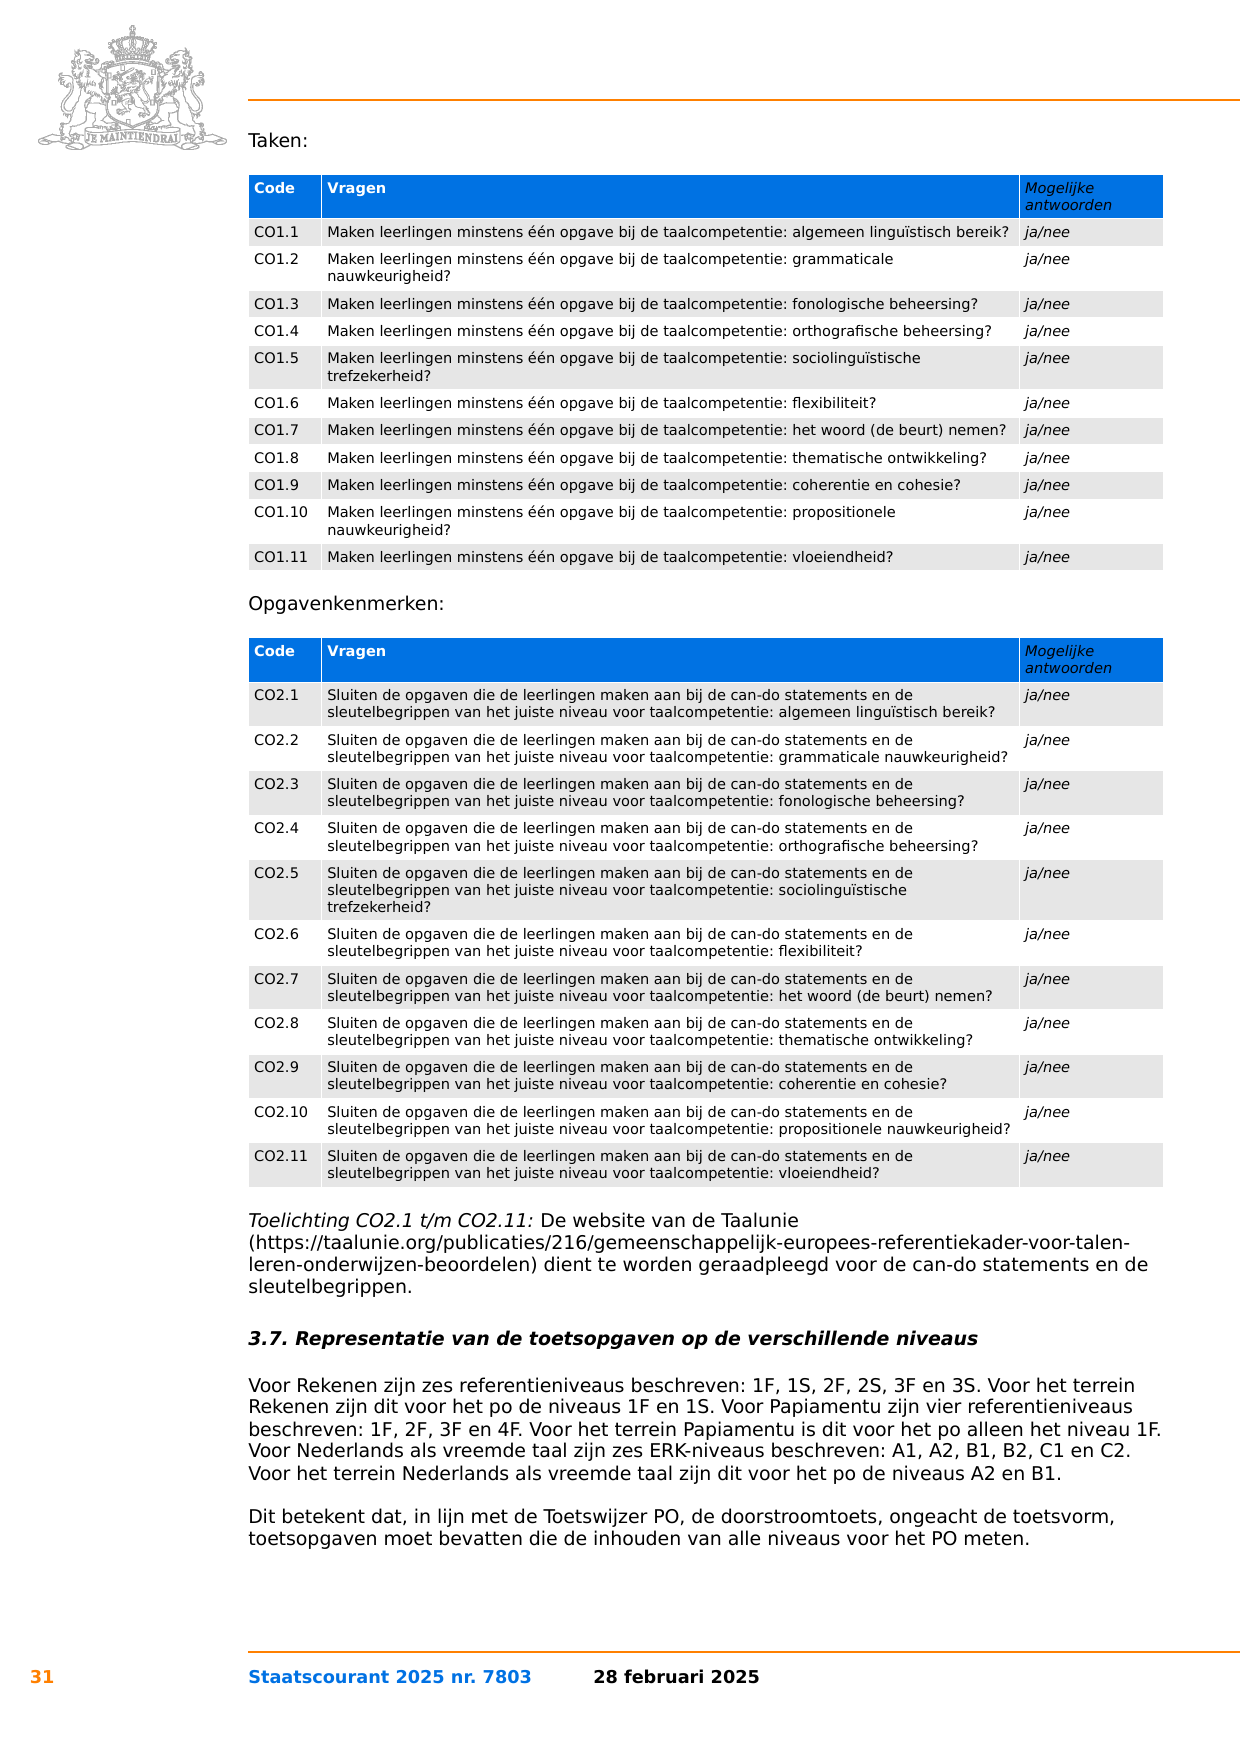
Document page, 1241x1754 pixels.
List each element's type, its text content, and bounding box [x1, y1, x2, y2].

table_cell ja/nee [1020, 1055, 1163, 1098]
table_cell ja/nee [1020, 966, 1163, 1009]
table_cell CO2.10 [249, 1099, 321, 1142]
table_cell CO1.9 [249, 472, 321, 499]
table_cell ja/nee [1020, 1010, 1163, 1053]
table_cell Sluiten de opgaven die de leerlingen maken aan bij de can-do statements en de sleutelbegrippen van het juiste niveau voor taalcompetentie: algemeen linguïstisch bereik? [322, 683, 1019, 726]
table_cell ja/nee [1020, 544, 1163, 570]
table_cell Maken leerlingen minstens één opgave bij de taalcompetentie: grammaticale nauwkeurigheid? [322, 247, 1019, 290]
table_cell CO1.2 [249, 247, 321, 290]
subtitle Opgavenkenmerken: [248, 593, 1163, 615]
table_cell CO2.3 [249, 771, 321, 815]
table_cell Maken leerlingen minstens één opgave bij de taalcompetentie: flexibiliteit? [322, 390, 1019, 416]
subtitle Taken: [248, 130, 1163, 152]
table_cell ja/nee [1020, 771, 1163, 815]
table_cell CO1.4 [249, 318, 321, 345]
table_cell Maken leerlingen minstens één opgave bij de taalcompetentie: propositionele nauwkeurigheid? [322, 500, 1019, 543]
table_cell CO2.5 [249, 860, 321, 920]
table_cell Sluiten de opgaven die de leerlingen maken aan bij de can-do statements en de sleutelbegrippen van het juiste niveau voor taalcompetentie: sociolinguïstische trefzekerheid? [322, 860, 1019, 920]
table_cell Maken leerlingen minstens één opgave bij de taalcompetentie: het woord (de beurt) nemen? [322, 418, 1019, 444]
subtitle 3.7. Representatie van de toetsopgaven op de verschillende niveaus [248, 1327, 1163, 1349]
table_cell CO1.11 [249, 544, 321, 570]
table_cell CO2.6 [249, 921, 321, 965]
table_header Mogelijke antwoorden [1020, 638, 1163, 682]
table_cell ja/nee [1020, 860, 1163, 920]
table_cell ja/nee [1020, 921, 1163, 965]
table_cell Sluiten de opgaven die de leerlingen maken aan bij de can-do statements en de sleutelbegrippen van het juiste niveau voor taalcompetentie: fonologische beheersing? [322, 771, 1019, 815]
table_cell Maken leerlingen minstens één opgave bij de taalcompetentie: vloeiendheid? [322, 544, 1019, 570]
table_cell CO2.1 [249, 683, 321, 726]
table_cell ja/nee [1020, 390, 1163, 416]
table_cell CO1.6 [249, 390, 321, 416]
table_cell Sluiten de opgaven die de leerlingen maken aan bij de can-do statements en de sleutelbegrippen van het juiste niveau voor taalcompetentie: vloeiendheid? [322, 1143, 1019, 1187]
table_header Vragen [322, 175, 1019, 218]
table_cell ja/nee [1020, 816, 1163, 859]
table_cell Maken leerlingen minstens één opgave bij de taalcompetentie: coherentie en cohesie? [322, 472, 1019, 499]
table_cell Maken leerlingen minstens één opgave bij de taalcompetentie: algemeen linguïstisch bereik? [322, 219, 1019, 246]
table_cell CO1.7 [249, 418, 321, 444]
table_cell CO2.8 [249, 1010, 321, 1053]
table_cell Maken leerlingen minstens één opgave bij de taalcompetentie: thematische ontwikkeling? [322, 445, 1019, 471]
table_header Vragen [322, 638, 1019, 682]
table_cell ja/nee [1020, 219, 1163, 246]
table_cell ja/nee [1020, 346, 1163, 389]
table_cell Maken leerlingen minstens één opgave bij de taalcompetentie: sociolinguïstische trefzekerheid? [322, 346, 1019, 389]
table_cell ja/nee [1020, 318, 1163, 345]
table_cell ja/nee [1020, 683, 1163, 726]
table_cell CO2.9 [249, 1055, 321, 1098]
table_cell CO2.2 [249, 727, 321, 770]
table_cell Sluiten de opgaven die de leerlingen maken aan bij de can-do statements en de sleutelbegrippen van het juiste niveau voor taalcompetentie: coherentie en cohesie? [322, 1055, 1019, 1098]
text Dit betekent dat, in lijn met de Toetswijzer PO, de doorstroomtoets, ongeacht de toetsvorm, toetsopgaven moet bevatten die de inhouden van alle niveaus voor het PO meten. [248, 1506, 1163, 1550]
table_cell CO2.11 [249, 1143, 321, 1187]
table_header Mogelijke antwoorden [1020, 175, 1163, 218]
text Voor Rekenen zijn zes referentieniveaus beschreven: 1F, 1S, 2F, 2S, 3F en 3S. Voor het terrein Rekenen zijn dit voor het po de niveaus 1F en 1S. Voor Papiamentu zijn vier referentieniveaus beschreven: 1F, 2F, 3F en 4F. Voor het terrein Papiamentu is dit voor het po alleen het niveau 1F. Voor Nederlands als vreemde taal zijn zes ERK-niveaus beschreven: A1, A2, B1, B2, C1 en C2. Voor het terrein Nederlands als vreemde taal zijn dit voor het po de niveaus A2 en B1. [248, 1374, 1163, 1484]
table_cell ja/nee [1020, 418, 1163, 444]
text Toelichting CO2.1 t/m CO2.11: De website van de Taalunie (https://taalunie.org/publicaties/216/gemeenschappelijk-europees-referentiekader-voor-talen-leren-onderwijzen-beoordelen) dient te worden geraadpleegd voor de can-do statements en de sleutelbegrippen. [248, 1209, 1163, 1297]
table_cell ja/nee [1020, 1099, 1163, 1142]
table_cell CO1.1 [249, 219, 321, 246]
table_cell CO1.5 [249, 346, 321, 389]
table_header Code [249, 175, 321, 218]
picture [38, 25, 227, 150]
table_cell Sluiten de opgaven die de leerlingen maken aan bij de can-do statements en de sleutelbegrippen van het juiste niveau voor taalcompetentie: grammaticale nauwkeurigheid? [322, 727, 1019, 770]
table_cell CO1.8 [249, 445, 321, 471]
table_cell CO1.10 [249, 500, 321, 543]
table_cell CO2.7 [249, 966, 321, 1009]
table_cell Sluiten de opgaven die de leerlingen maken aan bij de can-do statements en de sleutelbegrippen van het juiste niveau voor taalcompetentie: flexibiliteit? [322, 921, 1019, 965]
table_cell Maken leerlingen minstens één opgave bij de taalcompetentie: orthografische beheersing? [322, 318, 1019, 345]
table_cell Sluiten de opgaven die de leerlingen maken aan bij de can-do statements en de sleutelbegrippen van het juiste niveau voor taalcompetentie: het woord (de beurt) nemen? [322, 966, 1019, 1009]
table_cell ja/nee [1020, 291, 1163, 317]
table_header Code [249, 638, 321, 682]
table_cell CO2.4 [249, 816, 321, 859]
table_cell Maken leerlingen minstens één opgave bij de taalcompetentie: fonologische beheersing? [322, 291, 1019, 317]
table_cell ja/nee [1020, 1143, 1163, 1187]
table_cell CO1.3 [249, 291, 321, 317]
table_cell Sluiten de opgaven die de leerlingen maken aan bij de can-do statements en de sleutelbegrippen van het juiste niveau voor taalcompetentie: orthografische beheersing? [322, 816, 1019, 859]
table_cell Sluiten de opgaven die de leerlingen maken aan bij de can-do statements en de sleutelbegrippen van het juiste niveau voor taalcompetentie: propositionele nauwkeurigheid? [322, 1099, 1019, 1142]
table_cell ja/nee [1020, 247, 1163, 290]
table_cell ja/nee [1020, 500, 1163, 543]
table_cell ja/nee [1020, 445, 1163, 471]
table_cell ja/nee [1020, 472, 1163, 499]
table_cell Sluiten de opgaven die de leerlingen maken aan bij de can-do statements en de sleutelbegrippen van het juiste niveau voor taalcompetentie: thematische ontwikkeling? [322, 1010, 1019, 1053]
table_cell ja/nee [1020, 727, 1163, 770]
